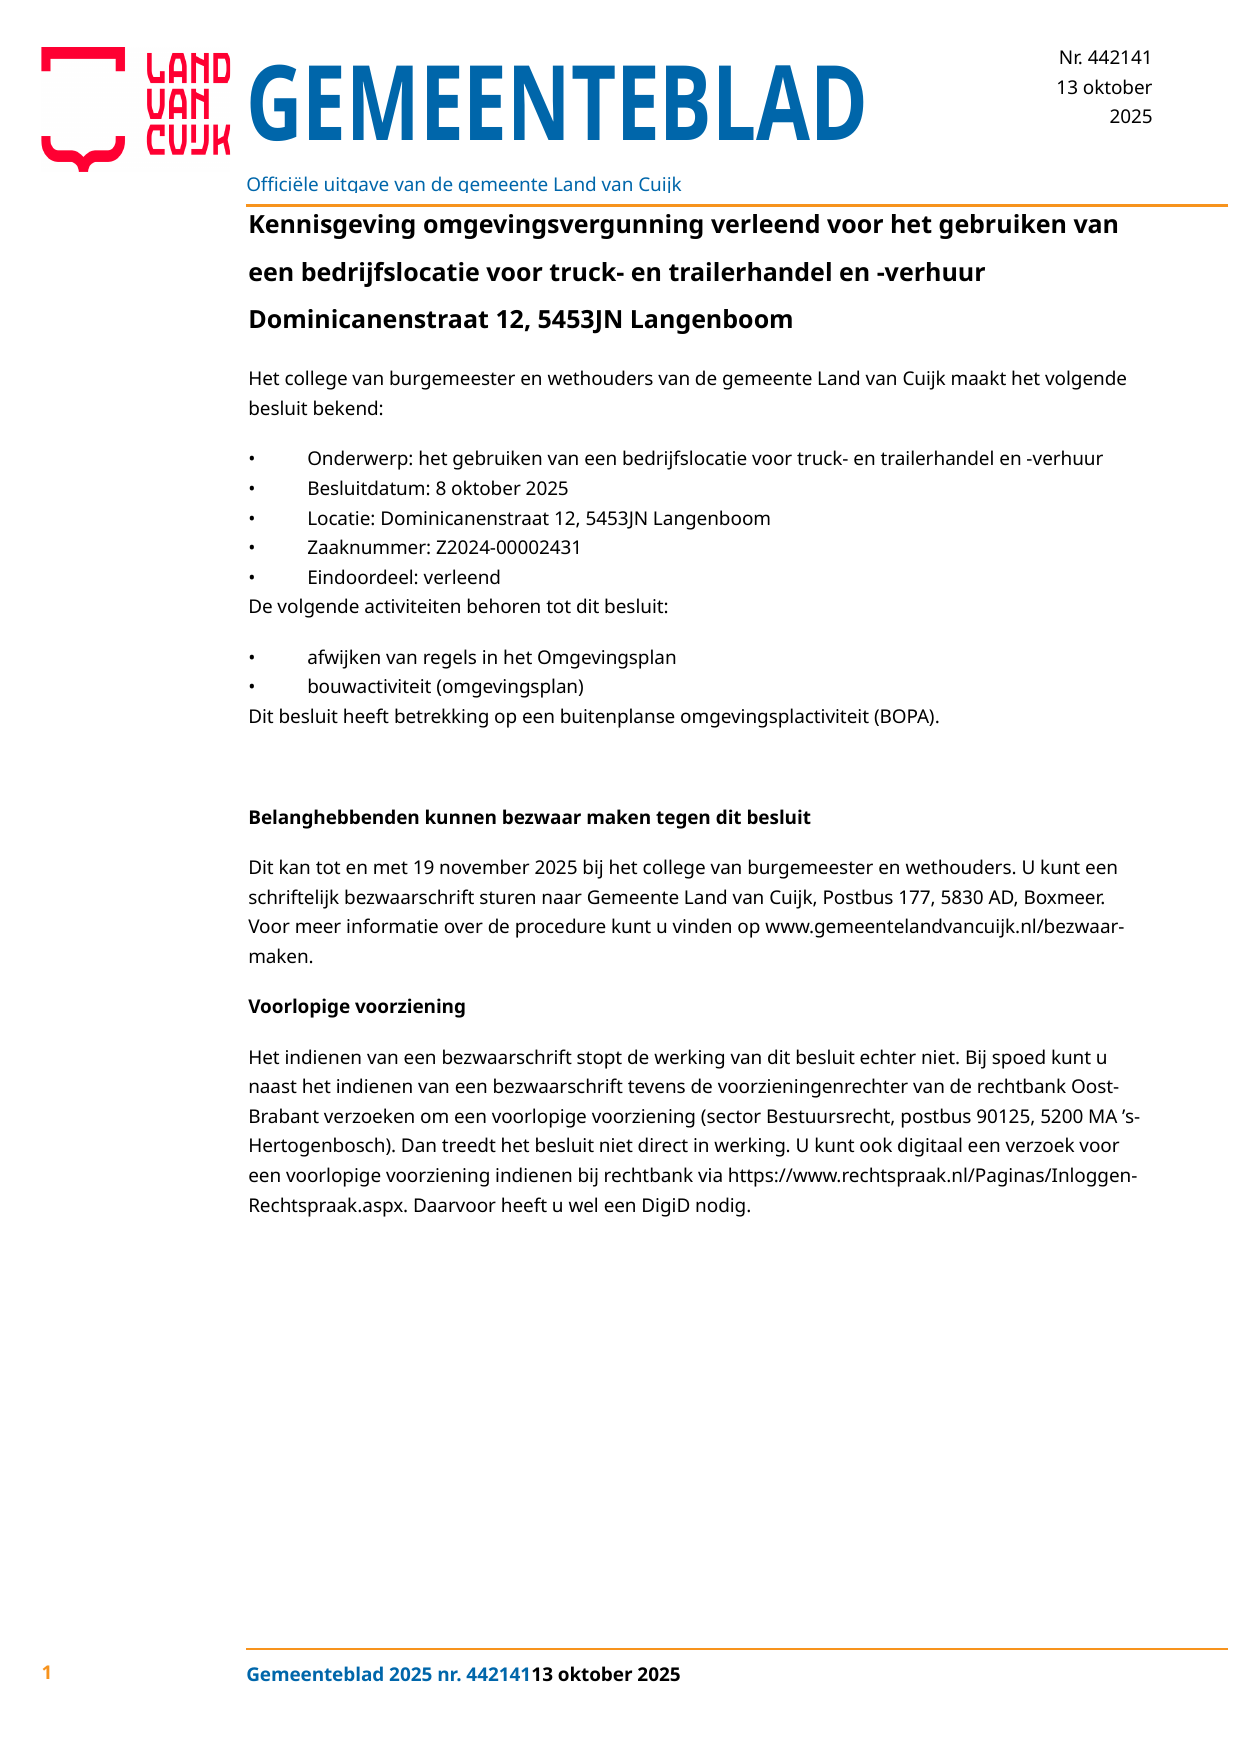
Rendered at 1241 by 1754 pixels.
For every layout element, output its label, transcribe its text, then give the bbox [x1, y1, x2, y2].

text Het college van burgemeester en wethouders van de gemeente Land van Cuijk maakt het volgende besluit bekend: [248, 366, 1152, 421]
list Eindoordeel: verleend [248, 564, 1152, 589]
list Onderwerp: het gebruiken van een bedrijfslocatie voor truck- en trailerhandel en -verhuur [248, 446, 1152, 471]
list afwijken van regels in het Omgevingsplan [248, 644, 1152, 669]
list Besluitdatum: 8 oktober 2025 [248, 475, 1152, 501]
text Dit kan tot en met 19 november 2025 bij het college van burgemeester en wethouders. U kunt een schriftelijk bezwaarschrift sturen naar Gemeente Land van Cuijk, Postbus 177, 5830 AD, Boxmeer. Voor meer informatie over de procedure kunt u vinden op www.gemeentelandvancuijk.nl/bezwaar-maken. [248, 854, 1152, 969]
picture [41, 47, 231, 172]
text Voorlopige voorziening [248, 993, 1152, 1019]
text Belanghebbenden kunnen bezwaar maken tegen dit besluit [248, 804, 1152, 829]
text Het indienen van een bezwaarschrift stopt de werking van dit besluit echter niet. Bij spoed kunt u naast het indienen van een bezwaarschrift tevens de voorzieningenrechter van de rechtbank Oost-Brabant verzoeken om een voorlopige voorziening (sector Bestuursrecht, postbus 90125, 5200 MA ’s-Hertogenbosch). Dan treedt het besluit niet direct in werking. U kunt ook digitaal een verzoek voor een voorlopige voorziening indienen bij rechtbank via https://www.rechtspraak.nl/Paginas/Inloggen-Rechtspraak.aspx. Daarvoor heeft u wel een DigiD nodig. [248, 1044, 1152, 1217]
list bouwactiviteit (omgevingsplan) [248, 673, 1152, 699]
list Zaaknummer: Z2024-00002431 [248, 534, 1152, 560]
text Dit besluit heeft betrekking op een buitenplanse omgevingsplactiviteit (BOPA). [248, 703, 1152, 729]
text De volgende activiteiten behoren tot dit besluit: [248, 593, 1152, 619]
text Kennisgeving omgevingsvergunning verleend voor het gebruiken van een bedrijfslocatie voor truck- en trailerhandel en -verhuur Dominicanenstraat 12, 5453JN Langenboom [248, 207, 1152, 336]
list Locatie: Dominicanenstraat 12, 5453JN Langenboom [248, 505, 1152, 530]
